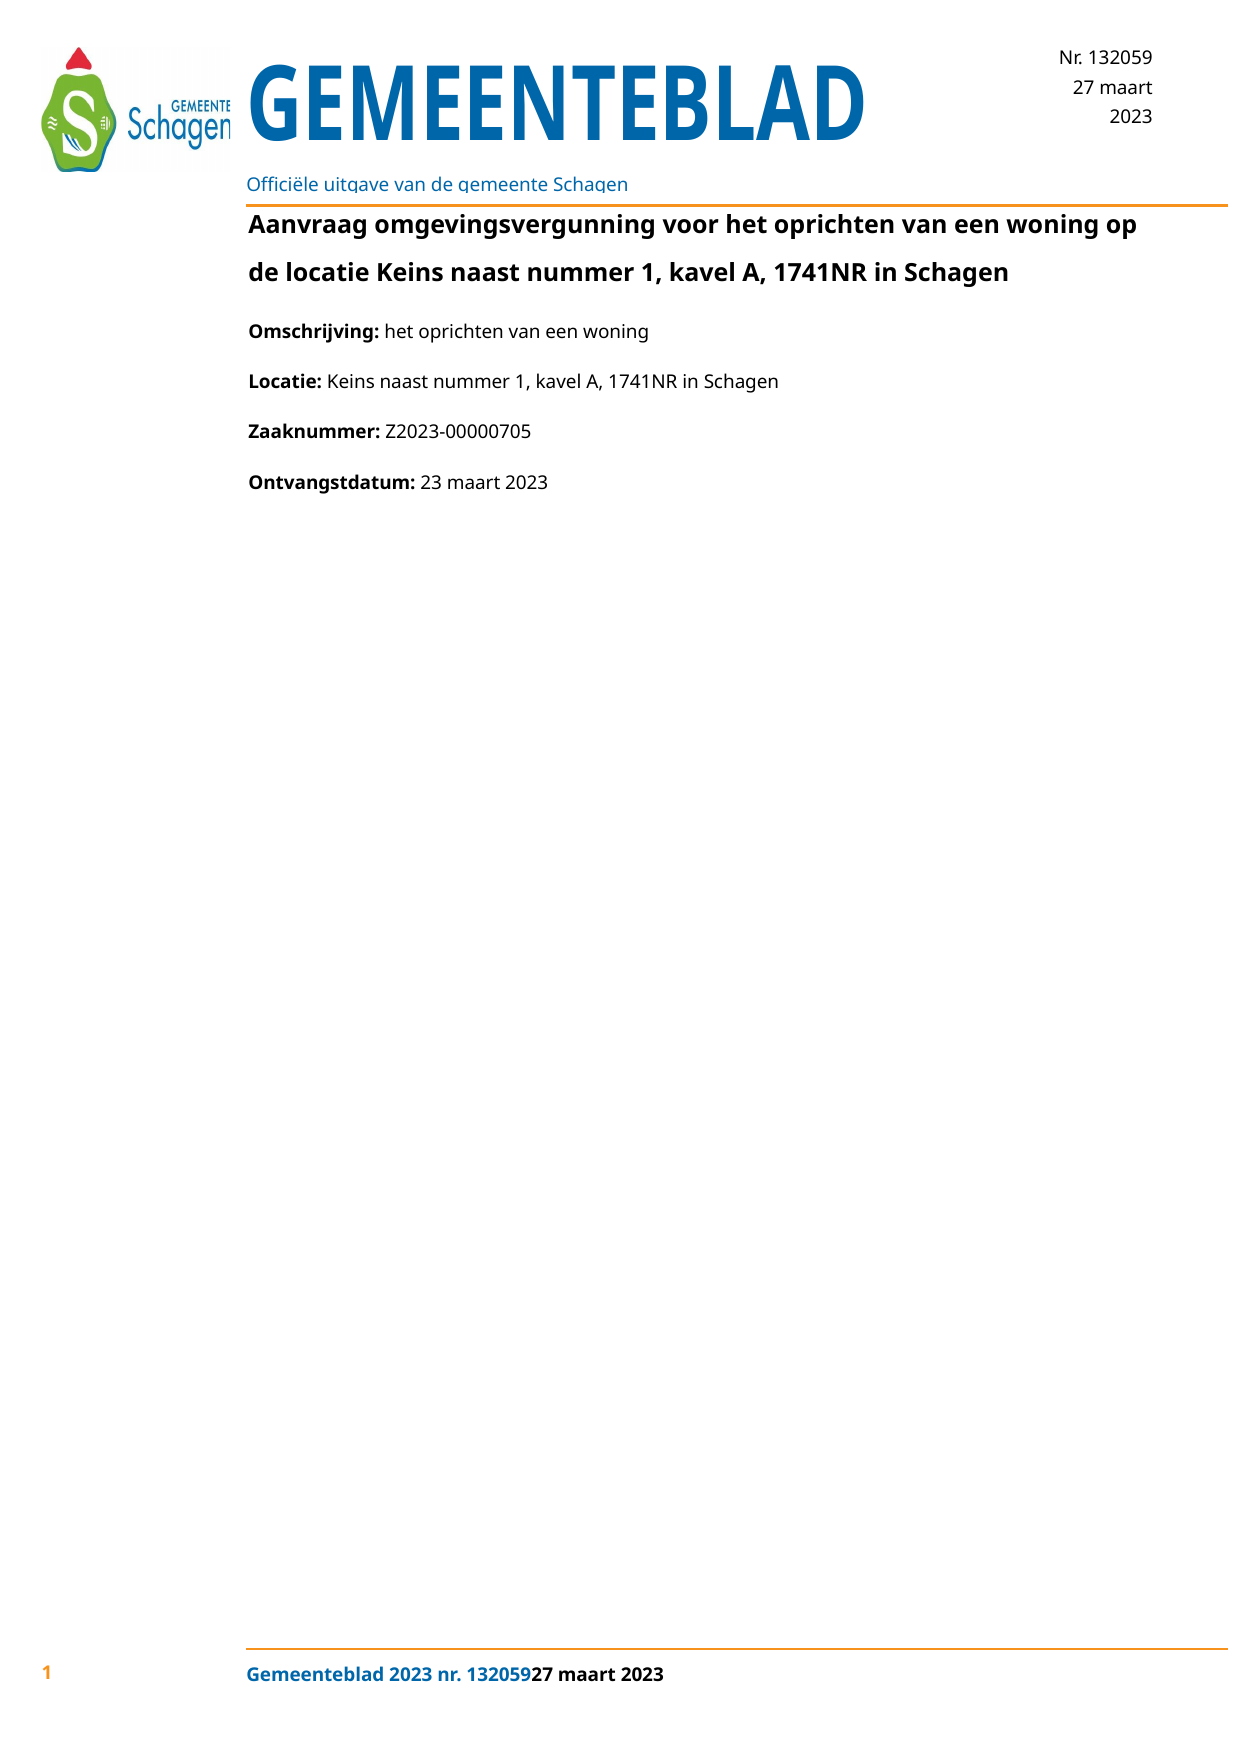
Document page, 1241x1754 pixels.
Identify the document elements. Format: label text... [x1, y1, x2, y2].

text Zaaknummer: Z2023-00000705 [248, 419, 1152, 444]
text Omschrijving: het oprichten van een woning [248, 318, 1152, 344]
text Locatie: Keins naast nummer 1, kavel A, 1741NR in Schagen [248, 368, 1152, 394]
text Ontvangstdatum: 23 maart 2023 [248, 469, 1152, 495]
text Aanvraag omgevingsvergunning voor het oprichten van een woning op de locatie Keins naast nummer 1, kavel A, 1741NR in Schagen [248, 207, 1152, 288]
picture [41, 47, 231, 172]
